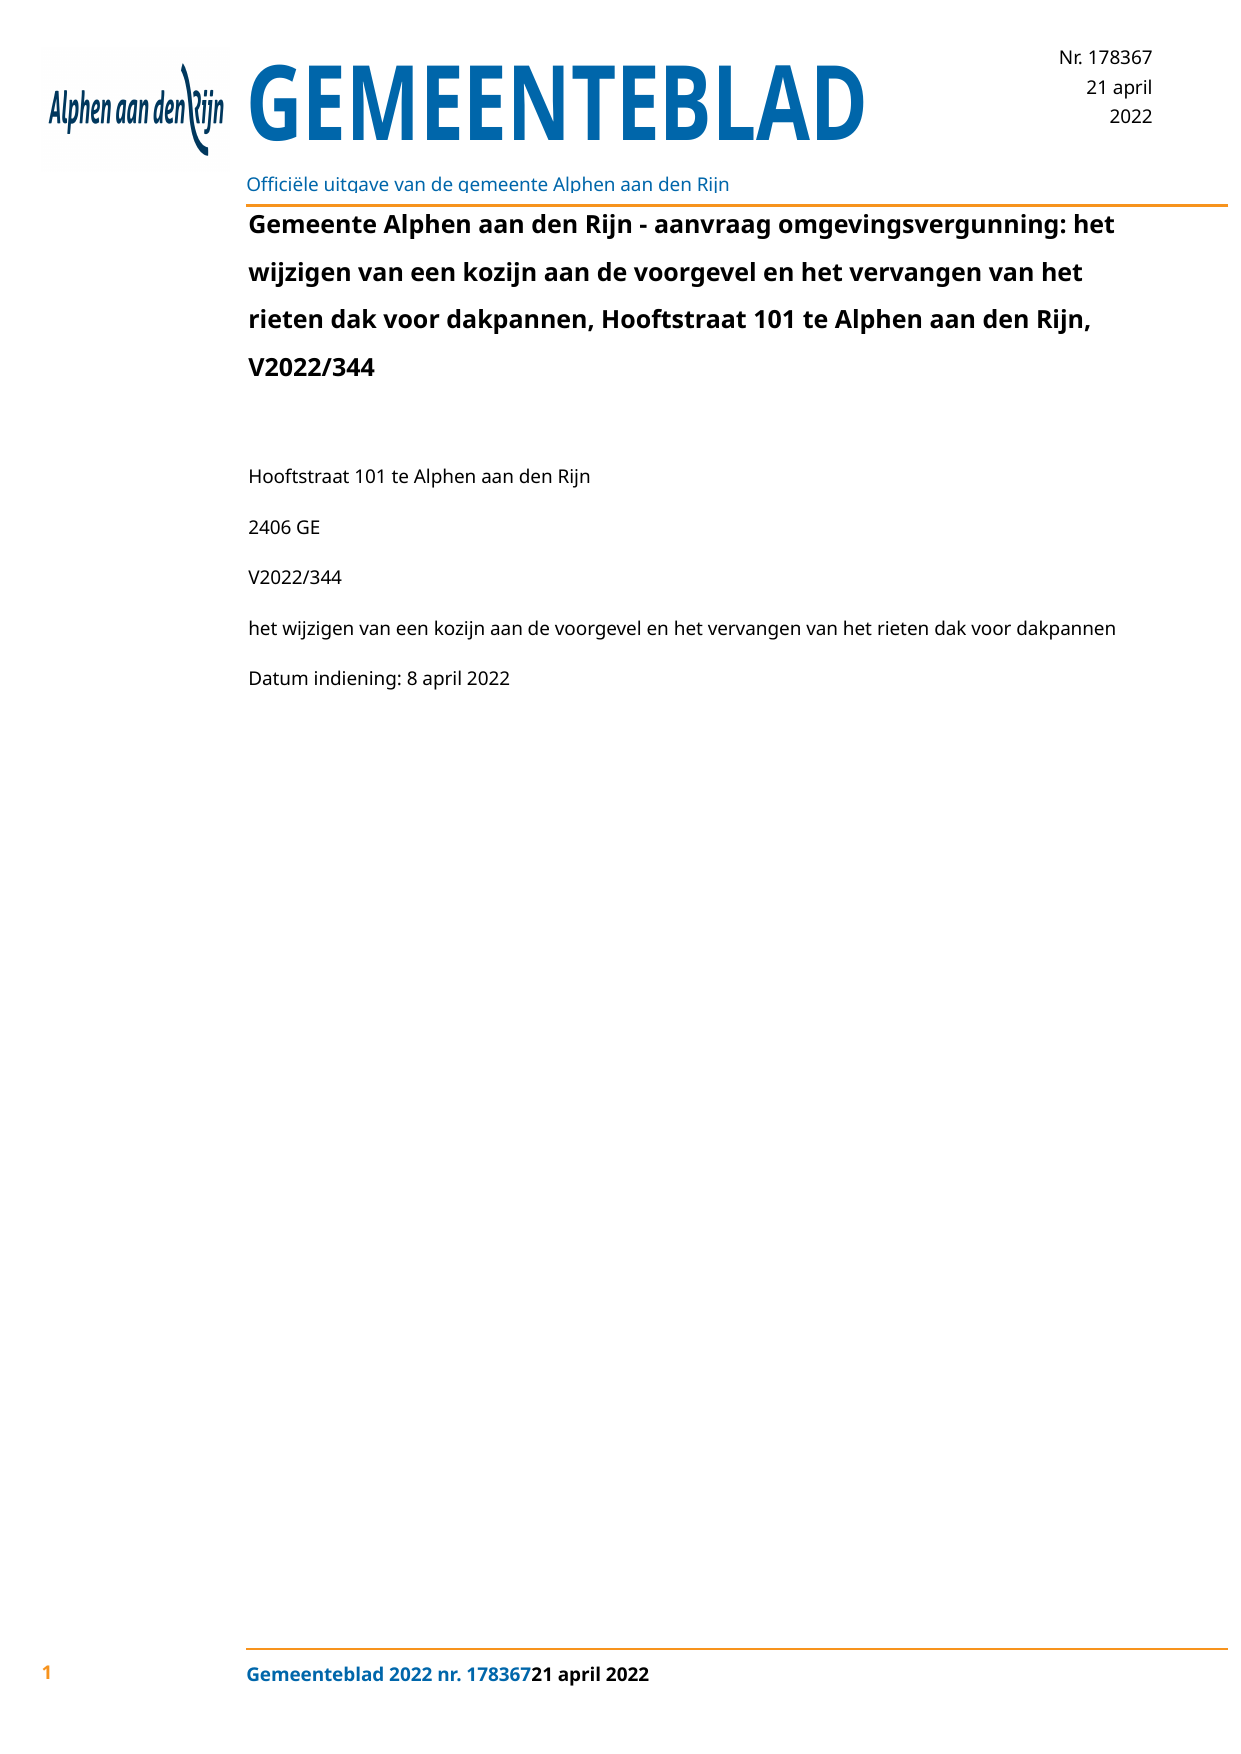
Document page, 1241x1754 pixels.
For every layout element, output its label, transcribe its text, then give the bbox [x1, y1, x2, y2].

text Datum indiening: 8 april 2022 [248, 665, 1152, 691]
text Hooftstraat 101 te Alphen aan den Rijn [248, 463, 1152, 489]
text V2022/344 [248, 564, 1152, 590]
text 2406 GE [248, 514, 1152, 540]
text het wijzigen van een kozijn aan de voorgevel en het vervangen van het rieten dak voor dakpannen [248, 615, 1152, 641]
picture [41, 47, 231, 172]
text Gemeente Alphen aan den Rijn - aanvraag omgevingsvergunning: het wijzigen van een kozijn aan de voorgevel en het vervangen van het rieten dak voor dakpannen, Hooftstraat 101 te Alphen aan den Rijn, V2022/344 [248, 207, 1152, 384]
